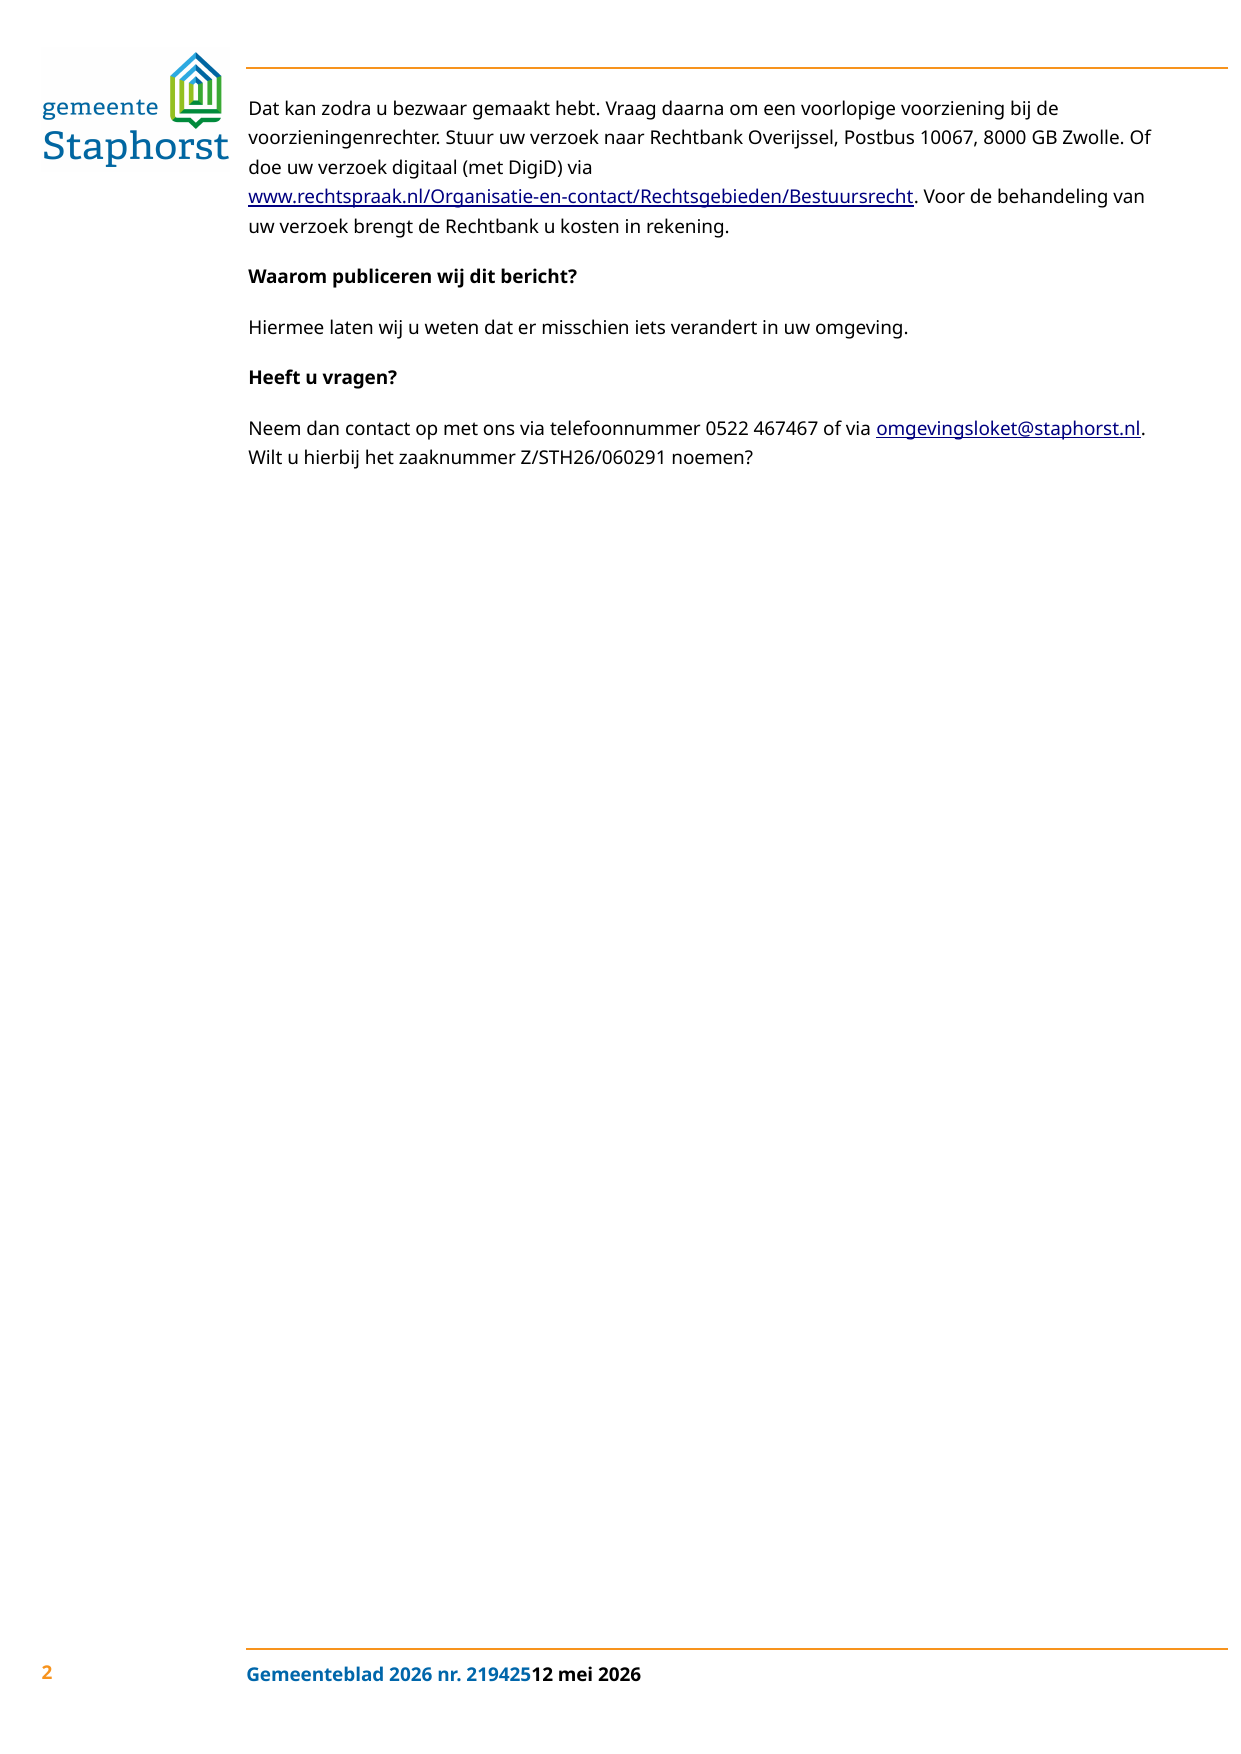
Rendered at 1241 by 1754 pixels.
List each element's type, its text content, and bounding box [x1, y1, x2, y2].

text Heeft u vragen? [248, 364, 1152, 390]
text Waarom publiceren wij dit bericht? [248, 263, 1152, 289]
text Hiermee laten wij u weten dat er misschien iets verandert in uw omgeving. [248, 314, 1152, 340]
picture [41, 47, 231, 172]
text Dat kan zodra u bezwaar gemaakt hebt. Vraag daarna om een voorlopige voorziening bij de voorzieningenrechter. Stuur uw verzoek naar Rechtbank Overijssel, Postbus 10067, 8000 GB Zwolle. Of doe uw verzoek digitaal (met DigiD) via www.rechtspraak.nl/Organisatie-en-contact/Rechtsgebieden/Bestuursrecht. Voor de behandeling van uw verzoek brengt de Rechtbank u kosten in rekening. [248, 95, 1152, 239]
text Neem dan contact op met ons via telefoonnummer 0522 467467 of via omgevingsloket@staphorst.nl. Wilt u hierbij het zaaknummer Z/STH26/060291 noemen? [248, 415, 1152, 470]
